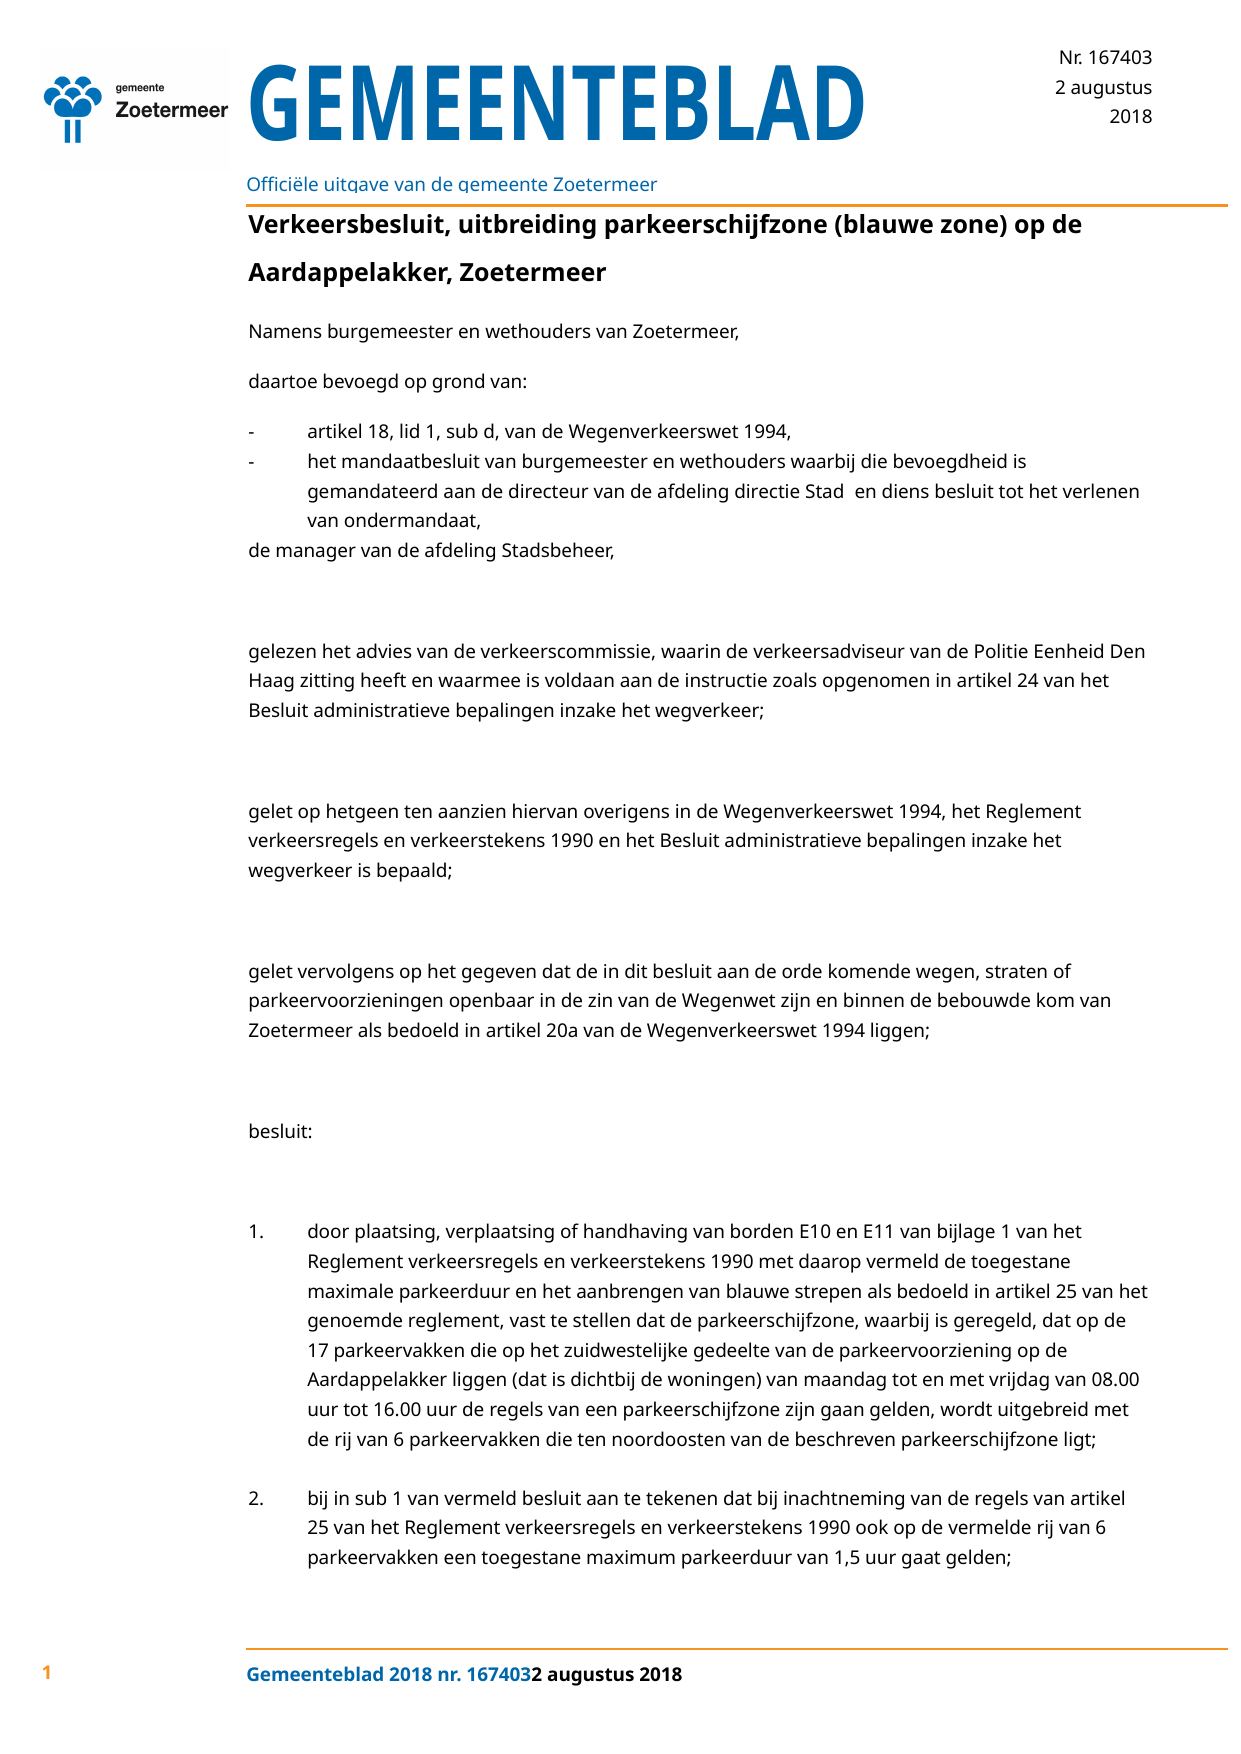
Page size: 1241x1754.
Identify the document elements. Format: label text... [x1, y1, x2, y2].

picture [41, 47, 231, 172]
text gelet op hetgeen ten aanzien hiervan overigens in de Wegenverkeerswet 1994, het Reglement verkeersregels en verkeerstekens 1990 en het Besluit administratieve bepalingen inzake het wegverkeer is bepaald; [248, 798, 1152, 883]
text daartoe bevoegd op grond van: [248, 368, 1152, 394]
text Verkeersbesluit, uitbreiding parkeerschijfzone (blauwe zone) op de Aardappelakker, Zoetermeer [248, 207, 1152, 288]
text gelet vervolgens op het gegeven dat de in dit besluit aan de orde komende wegen, straten of parkeervoorzieningen openbaar in de zin van de Wegenwet zijn en binnen de bebouwde kom van Zoetermeer als bedoeld in artikel 20a van de Wegenverkeerswet 1994 liggen; [248, 958, 1152, 1043]
list het mandaatbesluit van burgemeester en wethouders waarbij die bevoegdheid is gemandateerd aan de directeur van de afdeling directie Stad en diens besluit tot het verlenen van ondermandaat, [248, 448, 1152, 533]
text besluit: [248, 1118, 1152, 1144]
text gelezen het advies van de verkeerscommissie, waarin de verkeersadviseur van de Politie Eenheid Den Haag zitting heeft en waarmee is voldaan aan de instructie zoals opgenomen in artikel 24 van het Besluit administratieve bepalingen inzake het wegverkeer; [248, 638, 1152, 723]
list door plaatsing, verplaatsing of handhaving van borden E10 en E11 van bijlage 1 van het Reglement verkeersregels en verkeerstekens 1990 met daarop vermeld de toegestane maximale parkeerduur en het aanbrengen van blauwe strepen als bedoeld in artikel 25 van het genoemde reglement, vast te stellen dat de parkeerschijfzone, waarbij is geregeld, dat op de 17 parkeervakken die op het zuidwestelijke gedeelte van de parkeervoorziening op de Aardappelakker liggen (dat is dichtbij de woningen) van maandag tot en met vrijdag van 08.00 uur tot 16.00 uur de regels van een parkeerschijfzone zijn gaan gelden, wordt uitgebreid met de rij van 6 parkeervakken die ten noordoosten van de beschreven parkeerschijfzone ligt; [248, 1219, 1152, 1452]
list bij in sub 1 van vermeld besluit aan te tekenen dat bij inachtneming van de regels van artikel 25 van het Reglement verkeersregels en verkeerstekens 1990 ook op de vermelde rij van 6 parkeervakken een toegestane maximum parkeerduur van 1,5 uur gaat gelden; [248, 1485, 1152, 1570]
text Namens burgemeester en wethouders van Zoetermeer, [248, 318, 1152, 344]
text de manager van de afdeling Stadsbeheer, [248, 537, 1152, 563]
list artikel 18, lid 1, sub d, van de Wegenverkeerswet 1994, [248, 419, 1152, 444]
